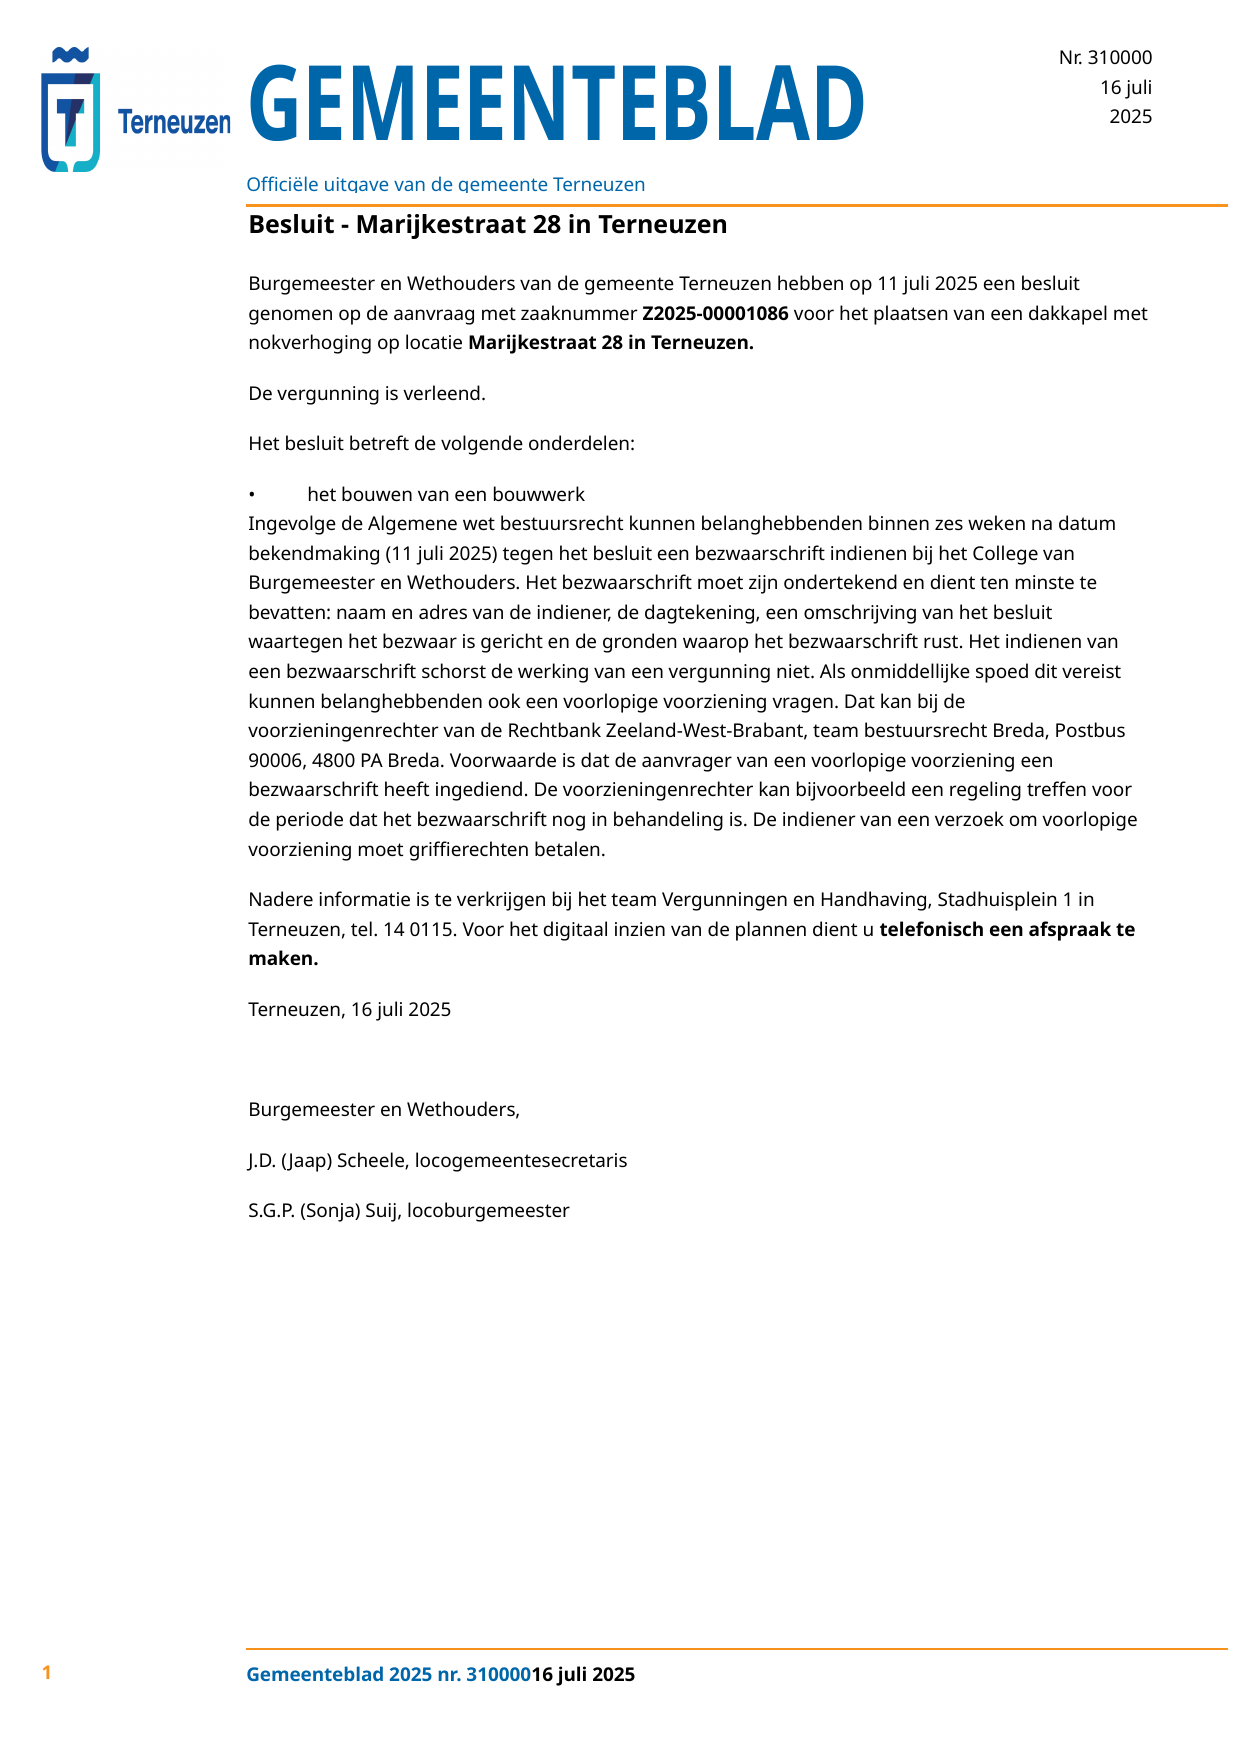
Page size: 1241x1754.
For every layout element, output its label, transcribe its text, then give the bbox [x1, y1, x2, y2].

text Het besluit betreft de volgende onderdelen: [248, 430, 1152, 456]
text De vergunning is verleend. [248, 380, 1152, 406]
text J.D. (Jaap) Scheele, locogemeentesecretaris [248, 1147, 1152, 1173]
text Nadere informatie is te verkrijgen bij het team Vergunningen en Handhaving, Stadhuisplein 1 in Terneuzen, tel. 14 0115. Voor het digitaal inzien van de plannen dient u telefonisch een afspraak te maken. [248, 886, 1152, 971]
list het bouwen van een bouwwerk [248, 481, 1152, 506]
text Terneuzen, 16 juli 2025 [248, 996, 1152, 1021]
text Besluit - Marijkestraat 28 in Terneuzen [248, 207, 1152, 241]
text Burgemeester en Wethouders, [248, 1097, 1152, 1122]
text Ingevolge de Algemene wet bestuursrecht kunnen belanghebbenden binnen zes weken na datum bekendmaking (11 juli 2025) tegen het besluit een bezwaarschrift indienen bij het College van Burgemeester en Wethouders. Het bezwaarschrift moet zijn ondertekend en dient ten minste te bevatten: naam en adres van de indiener, de dagtekening, een omschrijving van het besluit waartegen het bezwaar is gericht en de gronden waarop het bezwaarschrift rust. Het indienen van een bezwaarschrift schorst de werking van een vergunning niet. Als onmiddellijke spoed dit vereist kunnen belanghebbenden ook een voorlopige voorziening vragen. Dat kan bij de voorzieningenrechter van de Rechtbank Zeeland-West-Brabant, team bestuursrecht Breda, Postbus 90006, 4800 PA Breda. Voorwaarde is dat de aanvrager van een voorlopige voorziening een bezwaarschrift heeft ingediend. De voorzieningenrechter kan bijvoorbeeld een regeling treffen voor de periode dat het bezwaarschrift nog in behandeling is. De indiener van een verzoek om voorlopige voorziening moet griffierechten betalen. [248, 510, 1152, 861]
text S.G.P. (Sonja) Suij, locoburgemeester [248, 1197, 1152, 1223]
text Burgemeester en Wethouders van de gemeente Terneuzen hebben op 11 juli 2025 een besluit genomen op de aanvraag met zaaknummer Z2025-00001086 voor het plaatsen van een dakkapel met nokverhoging op locatie Marijkestraat 28 in Terneuzen. [248, 270, 1152, 355]
picture [41, 47, 231, 172]
